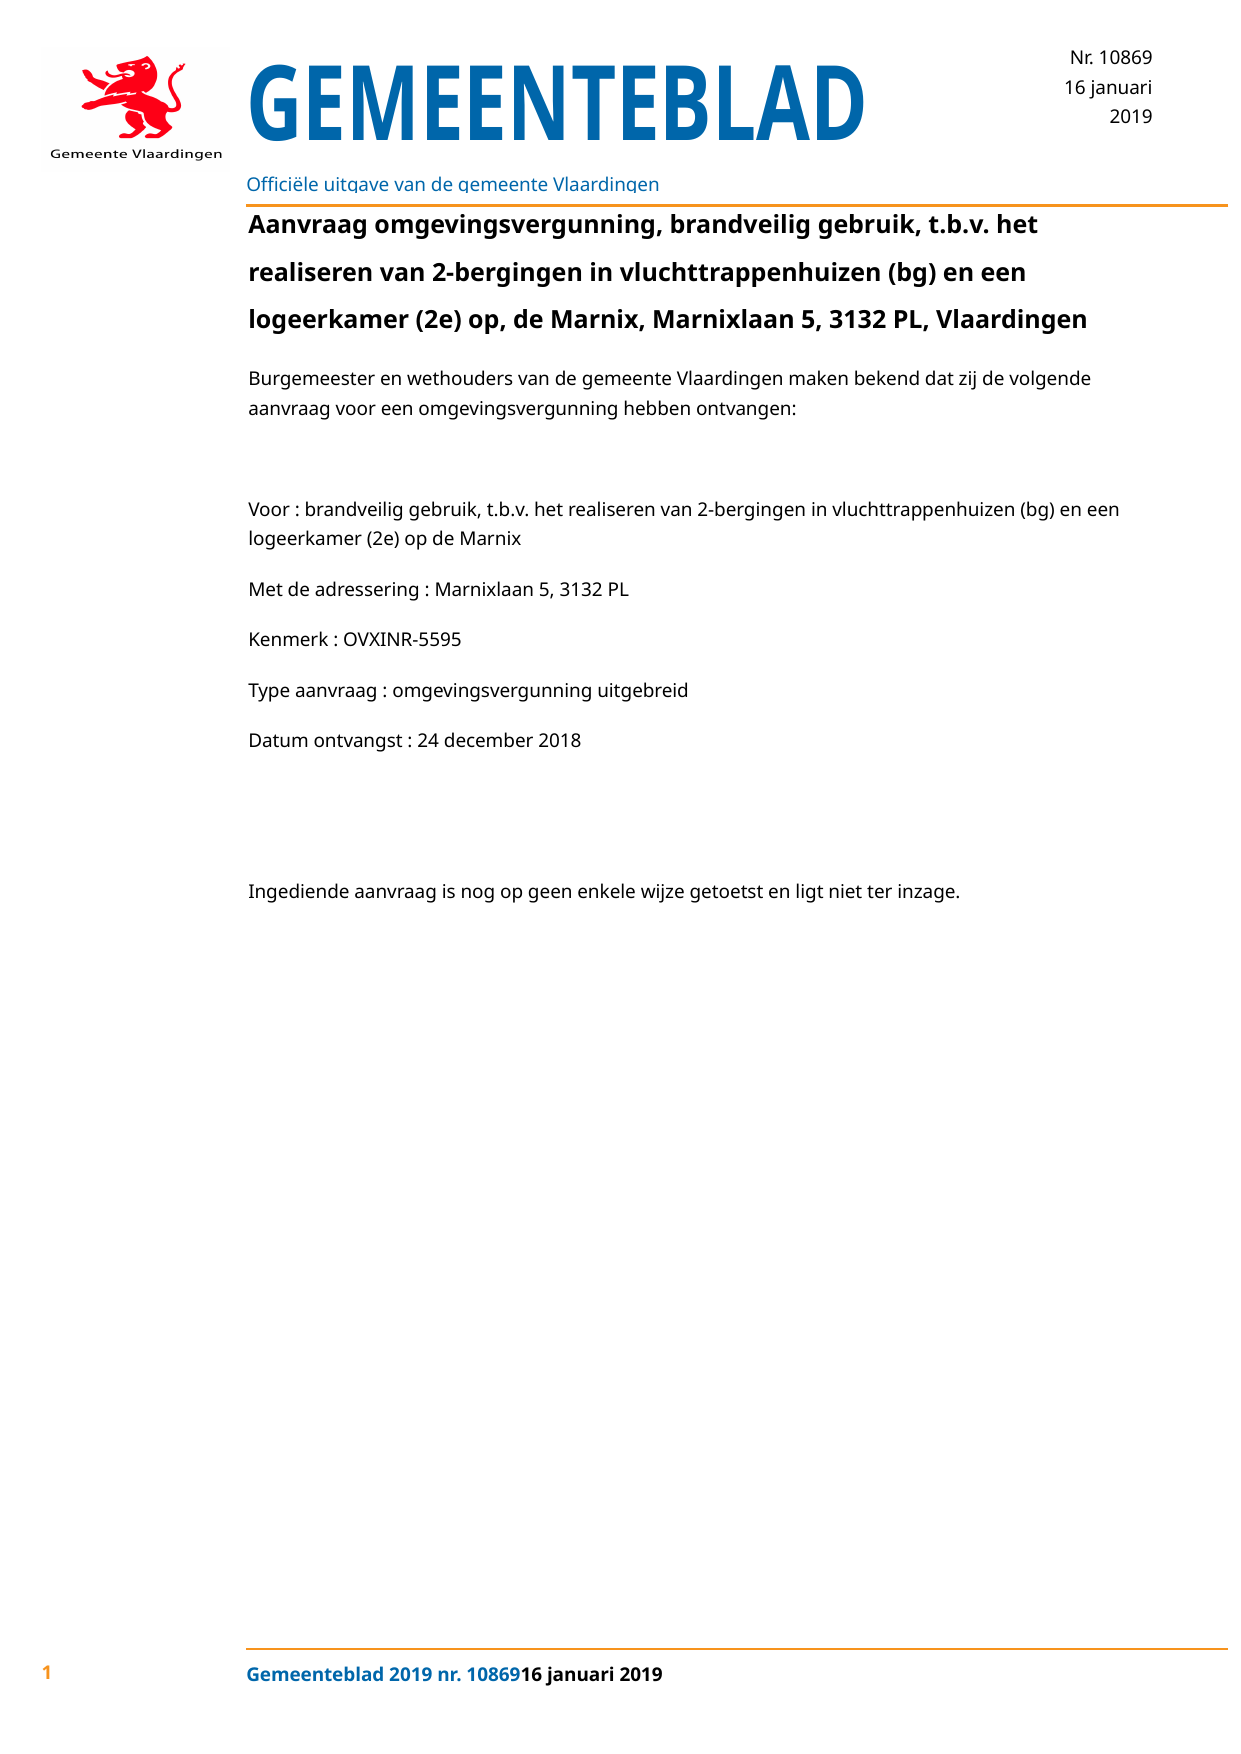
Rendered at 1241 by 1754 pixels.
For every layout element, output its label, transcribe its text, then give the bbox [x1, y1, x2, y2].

text Datum ontvangst : 24 december 2018 [248, 727, 1152, 753]
text Burgemeester en wethouders van de gemeente Vlaardingen maken bekend dat zij de volgende aanvraag voor een omgevingsvergunning hebben ontvangen: [248, 366, 1152, 421]
text Met de adressering : Marnixlaan 5, 3132 PL [248, 576, 1152, 602]
text Type aanvraag : omgevingsvergunning uitgebreid [248, 677, 1152, 702]
text Ingediende aanvraag is nog op geen enkele wijze getoetst en ligt niet ter inzage. [248, 878, 1152, 904]
picture [41, 47, 231, 172]
text Voor : brandveilig gebruik, t.b.v. het realiseren van 2-bergingen in vluchttrappenhuizen (bg) en een logeerkamer (2e) op de Marnix [248, 496, 1152, 551]
text Kenmerk : OVXINR-5595 [248, 626, 1152, 652]
text Aanvraag omgevingsvergunning, brandveilig gebruik, t.b.v. het realiseren van 2-bergingen in vluchttrappenhuizen (bg) en een logeerkamer (2e) op, de Marnix, Marnixlaan 5, 3132 PL, Vlaardingen [248, 207, 1152, 336]
